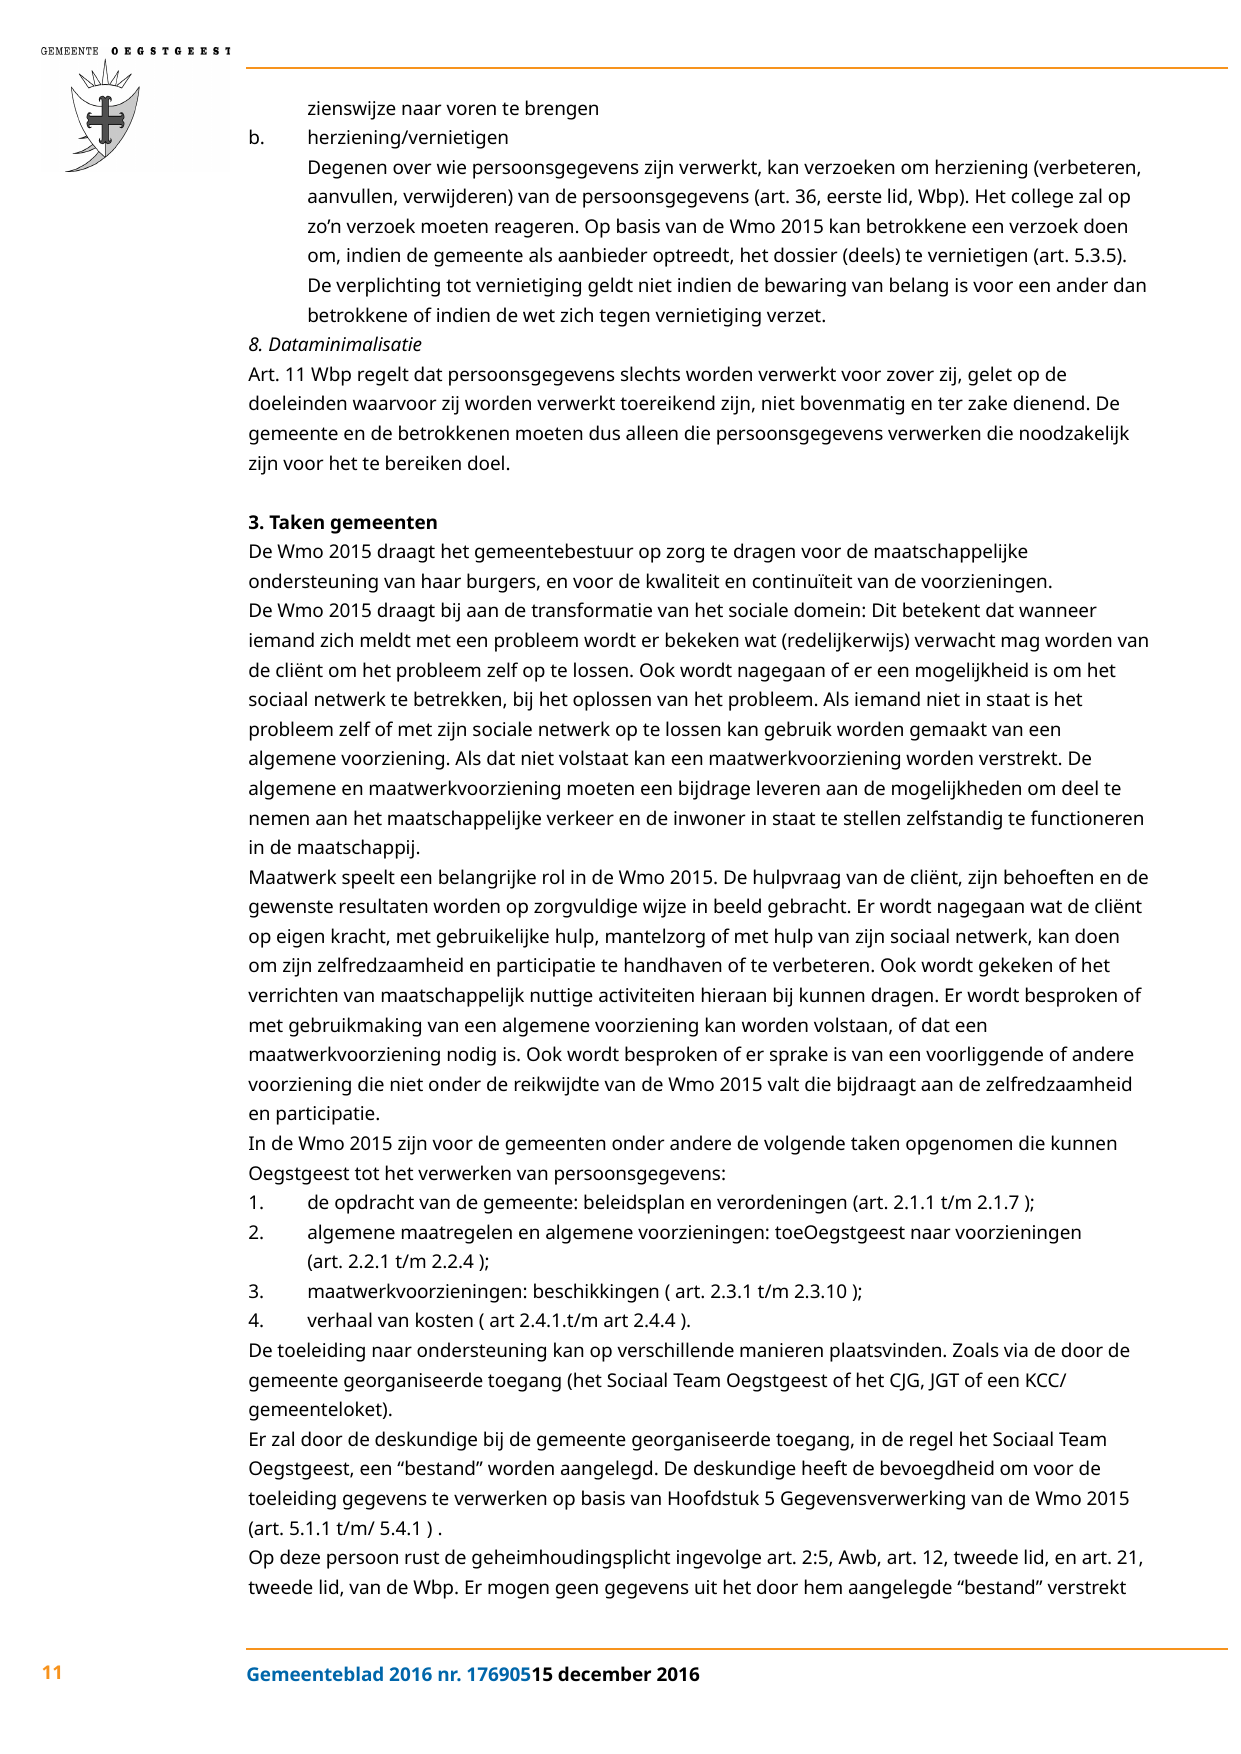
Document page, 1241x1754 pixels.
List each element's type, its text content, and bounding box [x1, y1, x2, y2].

list verhaal van kosten ( art 2.4.1.t/m art 2.4.4 ). [248, 1308, 1152, 1333]
list herziening/vernietigen [248, 124, 1152, 150]
text 8. Dataminimalisatie [248, 331, 1152, 357]
text De toeleiding naar ondersteuning kan op verschillende manieren plaatsvinden. Zoals via de door de gemeente georganiseerde toegang (het Sociaal Team Oegstgeest of het CJG, JGT of een KCC/ gemeenteloket). [248, 1337, 1152, 1422]
text Art. 11 Wbp regelt dat persoonsgegevens slechts worden verwerkt voor zover zij, gelet op de doeleinden waarvoor zij worden verwerkt toereikend zijn, niet bovenmatig en ter zake dienend. De gemeente en de betrokkenen moeten dus alleen die persoonsgegevens verwerken die noodzakelijk zijn voor het te bereiken doel. [248, 361, 1152, 476]
text De Wmo 2015 draagt bij aan de transformatie van het sociale domein: Dit betekent dat wanneer iemand zich meldt met een probleem wordt er bekeken wat (redelijkerwijs) verwacht mag worden van de cliënt om het probleem zelf op te lossen. Ook wordt nagegaan of er een mogelijkheid is om het sociaal netwerk te betrekken, bij het oplossen van het probleem. Als iemand niet in staat is het probleem zelf of met zijn sociale netwerk op te lossen kan gebruik worden gemaakt van een algemene voorziening. Als dat niet volstaat kan een maatwerkvoorziening worden verstrekt. De algemene en maatwerkvoorziening moeten een bijdrage leveren aan de mogelijkheden om deel te nemen aan het maatschappelijke verkeer en de inwoner in staat te stellen zelfstandig te functioneren in de maatschappij. [248, 598, 1152, 860]
list Degenen over wie persoonsgegevens zijn verwerkt, kan verzoeken om herziening (verbeteren, aanvullen, verwijderen) van de persoonsgegevens (art. 36, eerste lid, Wbp). Het college zal op zo’n verzoek moeten reageren. Op basis van de Wmo 2015 kan betrokkene een verzoek doen om, indien de gemeente als aanbieder optreedt, het dossier (deels) te vernietigen (art. 5.3.5). De verplichting tot vernietiging geldt niet indien de bewaring van belang is voor een ander dan betrokkene of indien de wet zich tegen vernietiging verzet. [248, 154, 1152, 328]
list de opdracht van de gemeente: beleidsplan en verordeningen (art. 2.1.1 t/m 2.1.7 ); [248, 1189, 1152, 1215]
list algemene maatregelen en algemene voorzieningen: toeOegstgeest naar voorzieningen [248, 1219, 1152, 1245]
text De Wmo 2015 draagt het gemeentebestuur op zorg te dragen voor de maatschappelijke ondersteuning van haar burgers, en voor de kwaliteit en continuïteit van de voorzieningen. [248, 538, 1152, 594]
list zienswijze naar voren te brengen [248, 95, 1152, 121]
text Er zal door de deskundige bij de gemeente georganiseerde toegang, in de regel het Sociaal Team Oegstgeest, een “bestand” worden aangelegd. De deskundige heeft de bevoegdheid om voor de toeleiding gegevens te verwerken op basis van Hoofdstuk 5 Gegevensverwerking van de Wmo 2015 (art. 5.1.1 t/m/ 5.4.1 ) . [248, 1426, 1152, 1541]
text Op deze persoon rust de geheimhoudingsplicht ingevolge art. 2:5, Awb, art. 12, tweede lid, en art. 21, tweede lid, van de Wbp. Er mogen geen gegevens uit het door hem aangelegde “bestand” verstrekt [248, 1544, 1152, 1600]
text Maatwerk speelt een belangrijke rol in de Wmo 2015. De hulpvraag van de cliënt, zijn behoeften en de gewenste resultaten worden op zorgvuldige wijze in beeld gebracht. Er wordt nagegaan wat de cliënt op eigen kracht, met gebruikelijke hulp, mantelzorg of met hulp van zijn sociaal netwerk, kan doen om zijn zelfredzaamheid en participatie te handhaven of te verbeteren. Ook wordt gekeken of het verrichten van maatschappelijk nuttige activiteiten hieraan bij kunnen dragen. Er wordt besproken of met gebruikmaking van een algemene voorziening kan worden volstaan, of dat een maatwerkvoorziening nodig is. Ook wordt besproken of er sprake is van een voorliggende of andere voorziening die niet onder de reikwijdte van de Wmo 2015 valt die bijdraagt aan de zelfredzaamheid en participatie. [248, 864, 1152, 1126]
picture [41, 47, 231, 172]
list maatwerkvoorzieningen: beschikkingen ( art. 2.3.1 t/m 2.3.10 ); [248, 1278, 1152, 1304]
text In de Wmo 2015 zijn voor de gemeenten onder andere de volgende taken opgenomen die kunnen Oegstgeest tot het verwerken van persoonsgegevens: [248, 1130, 1152, 1186]
text 3. Taken gemeenten [248, 509, 1152, 535]
list (art. 2.2.1 t/m 2.2.4 ); [248, 1248, 1152, 1274]
